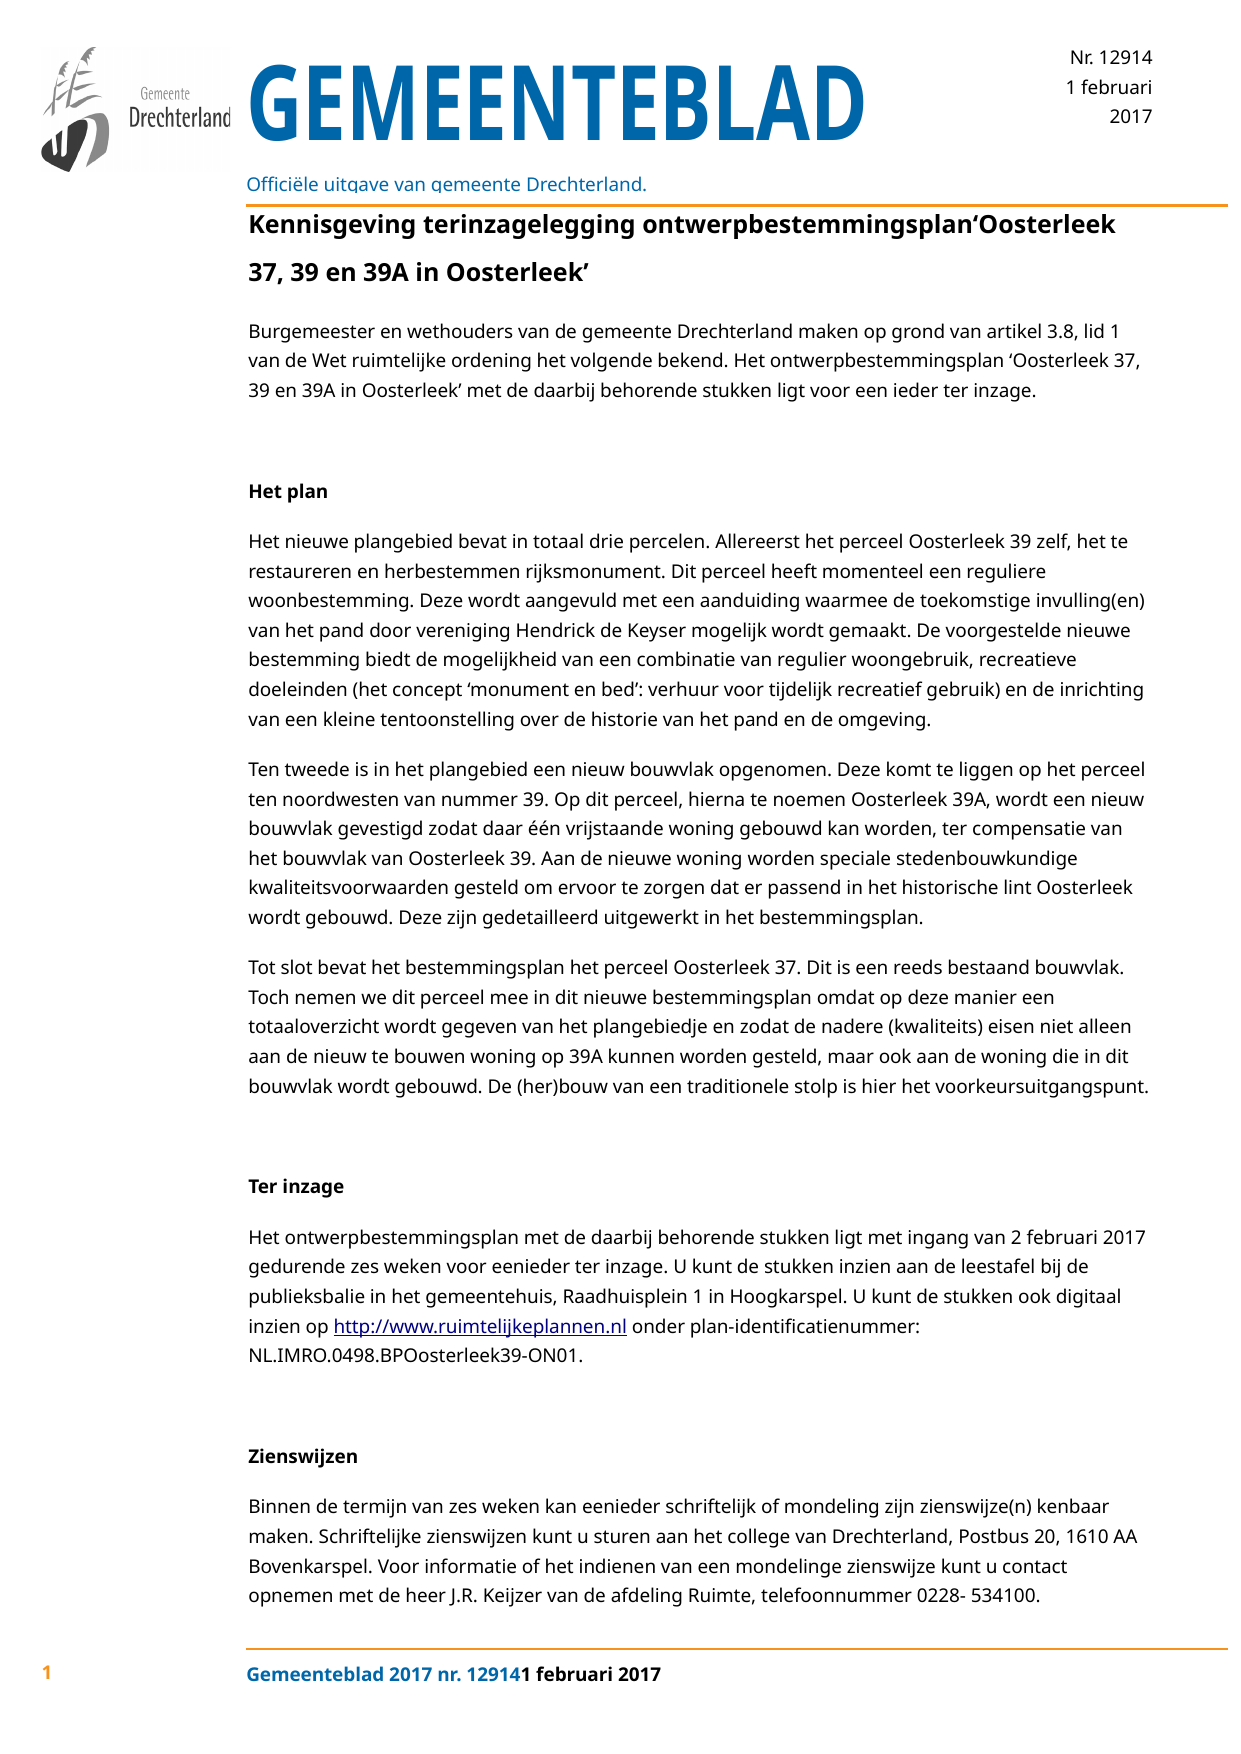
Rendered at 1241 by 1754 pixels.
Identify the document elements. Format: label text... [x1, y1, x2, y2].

text Het plan [248, 478, 1152, 504]
text Tot slot bevat het bestemmingsplan het perceel Oosterleek 37. Dit is een reeds bestaand bouwvlak. Toch nemen we dit perceel mee in dit nieuwe bestemmingsplan omdat op deze manier een totaaloverzicht wordt gegeven van het plangebiedje en zodat de nadere (kwaliteits) eisen niet alleen aan de nieuw te bouwen woning op 39A kunnen worden gesteld, maar ook aan de woning die in dit bouwvlak wordt gebouwd. De (her)bouw van een traditionele stolp is hier het voorkeursuitgangspunt. [248, 954, 1152, 1099]
text Burgemeester en wethouders van de gemeente Drechterland maken op grond van artikel 3.8, lid 1 van de Wet ruimtelijke ordening het volgende bekend. Het ontwerpbestemmingsplan ‘Oosterleek 37, 39 en 39A in Oosterleek’ met de daarbij behorende stukken ligt voor een ieder ter inzage. [248, 318, 1152, 403]
text Binnen de termijn van zes weken kan eenieder schriftelijk of mondeling zijn zienswijze(n) kenbaar maken. Schriftelijke zienswijzen kunt u sturen aan het college van Drechterland, Postbus 20, 1610 AA Bovenkarspel. Voor informatie of het indienen van een mondelinge zienswijze kunt u contact opnemen met de heer J.R. Keijzer van de afdeling Ruimte, telefoonnummer 0228- 534100. [248, 1494, 1152, 1608]
text Kennisgeving terinzagelegging ontwerpbestemmingsplan‘Oosterleek 37, 39 en 39A in Oosterleek’ [248, 207, 1152, 288]
text Het nieuwe plangebied bevat in totaal drie percelen. Allereerst het perceel Oosterleek 39 zelf, het te restaureren en herbestemmen rijksmonument. Dit perceel heeft momenteel een reguliere woonbestemming. Deze wordt aangevuld met een aanduiding waarmee de toekomstige invulling(en) van het pand door vereniging Hendrick de Keyser mogelijk wordt gemaakt. De voorgestelde nieuwe bestemming biedt de mogelijkheid van een combinatie van regulier woongebruik, recreatieve doeleinden (het concept ‘monument en bed’: verhuur voor tijdelijk recreatief gebruik) en de inrichting van een kleine tentoonstelling over de historie van het pand en de omgeving. [248, 528, 1152, 732]
text Ter inzage [248, 1174, 1152, 1199]
text Ten tweede is in het plangebied een nieuw bouwvlak opgenomen. Deze komt te liggen op het perceel ten noordwesten van nummer 39. Op dit perceel, hierna te noemen Oosterleek 39A, wordt een nieuw bouwvlak gevestigd zodat daar één vrijstaande woning gebouwd kan worden, ter compensatie van het bouwvlak van Oosterleek 39. Aan de nieuwe woning worden speciale stedenbouwkundige kwaliteitsvoorwaarden gesteld om ervoor te zorgen dat er passend in het historische lint Oosterleek wordt gebouwd. Deze zijn gedetailleerd uitgewerkt in het bestemmingsplan. [248, 756, 1152, 930]
text Zienswijzen [248, 1443, 1152, 1469]
picture [41, 47, 231, 172]
text Het ontwerpbestemmingsplan met de daarbij behorende stukken ligt met ingang van 2 februari 2017 gedurende zes weken voor eenieder ter inzage. U kunt de stukken inzien aan de leestafel bij de publieksbalie in het gemeentehuis, Raadhuisplein 1 in Hoogkarspel. U kunt de stukken ook digitaal inzien op http://www.ruimtelijkeplannen.nl onder plan-identificatienummer: NL.IMRO.0498.BPOosterleek39-ON01. [248, 1224, 1152, 1368]
